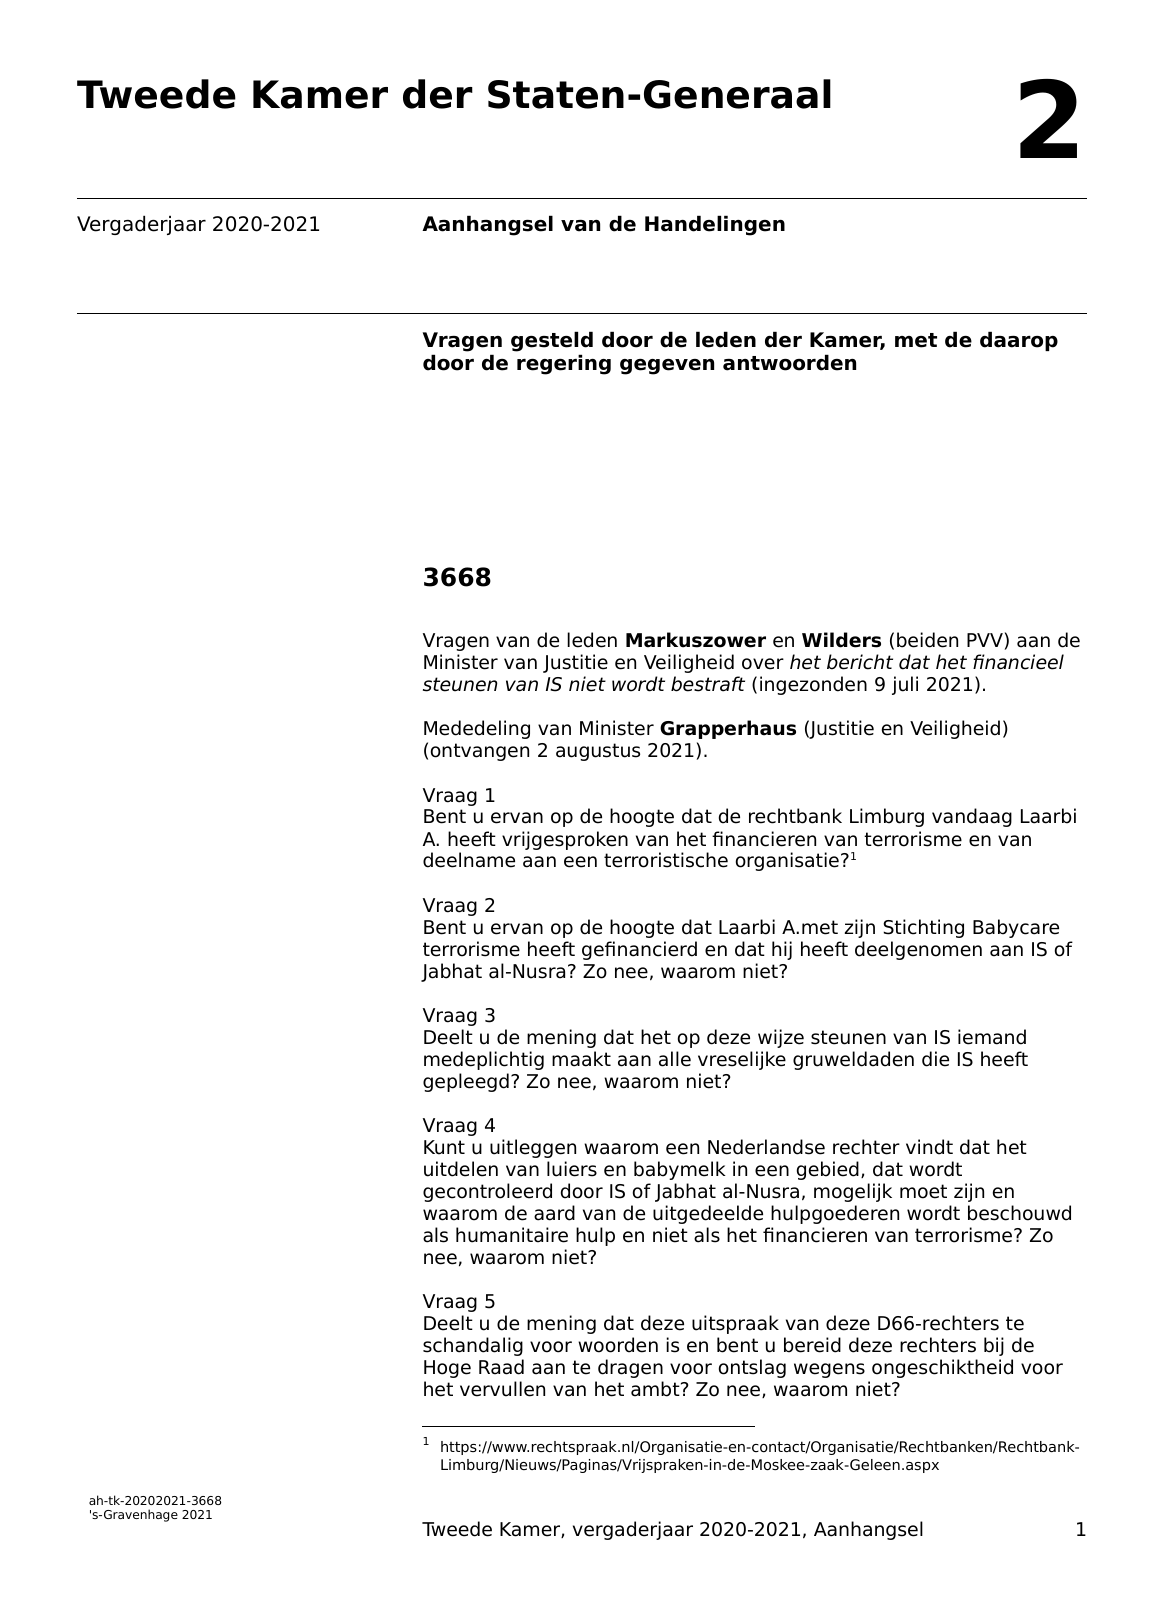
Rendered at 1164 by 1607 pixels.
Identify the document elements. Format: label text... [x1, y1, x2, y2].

text Vraag 4 [422, 1115, 1087, 1137]
text Vragen van de leden Markuszower en Wilders (beiden PVV) aan de Minister van Justitie en Veiligheid over het bericht dat het financieel steunen van IS niet wordt bestraft (ingezonden 9 juli 2021). [422, 630, 1087, 696]
text Mededeling van Minister Grapperhaus (Justitie en Veiligheid) (ontvangen 2 augustus 2021). [422, 718, 1087, 762]
text Vraag 3 [422, 1005, 1087, 1027]
text Bent u ervan op de hoogte dat Laarbi A.met zijn Stichting Babycare terrorisme heeft gefinancierd en dat hij heeft deelgenomen aan IS of Jabhat al-Nusra? Zo nee, waarom niet? [422, 917, 1087, 982]
table_cell Vergaderjaar 2020-2021 [77, 199, 422, 313]
text Deelt u de mening dat deze uitspraak van deze D66-rechters te schandalig voor woorden is en bent u bereid deze rechters bij de Hoge Raad aan te dragen voor ontslag wegens ongeschiktheid voor het vervullen van het ambt? Zo nee, waarom niet? [422, 1313, 1087, 1401]
text Kunt u uitleggen waarom een Nederlandse rechter vindt dat het uitdelen van luiers en babymelk in een gebied, dat wordt gecontroleerd door IS of Jabhat al-Nusra, mogelijk moet zijn en waarom de aard van de uitgedeelde hulpgoederen wordt beschouwd als humanitaire hulp en niet als het financieren van terrorisme? Zo nee, waarom niet? [422, 1137, 1087, 1269]
text 's-Gravenhage 2021 [88, 1508, 323, 1522]
table_cell [77, 314, 422, 375]
text Deelt u de mening dat het op deze wijze steunen van IS iemand medeplichtig maakt aan alle vreselijke gruweldaden die IS heeft gepleegd? Zo nee, waarom niet? [422, 1027, 1087, 1093]
text Vraag 2 [422, 894, 1087, 917]
table_header 2 [886, 59, 1087, 198]
text 3668 [422, 563, 1087, 592]
text Bent u ervan op de hoogte dat de rechtbank Limburg vandaag Laarbi A. heeft vrijgesproken van het financieren van terrorisme en van deelname aan een terroristische organisatie? [422, 806, 1087, 872]
text ah-tk-20202021-3668 [88, 1494, 323, 1508]
text https://www.rechtspraak.nl/Organisatie-en-contact/Organisatie/Rechtbanken/Rechtbank-Limburg/Nieuws/Paginas/Vrijspraken-in-de-Moskee-zaak-Geleen.aspx [422, 1435, 1087, 1474]
table_cell Aanhangsel van de Handelingen [422, 199, 1087, 313]
text Vraag 5 [422, 1291, 1087, 1313]
table_cell Vragen gesteld door de leden der Kamer, met de daarop door de regering gegeven antwoorden [422, 314, 1087, 375]
text Vraag 1 [422, 784, 1087, 806]
table_header Tweede Kamer der Staten-Generaal [77, 59, 886, 198]
